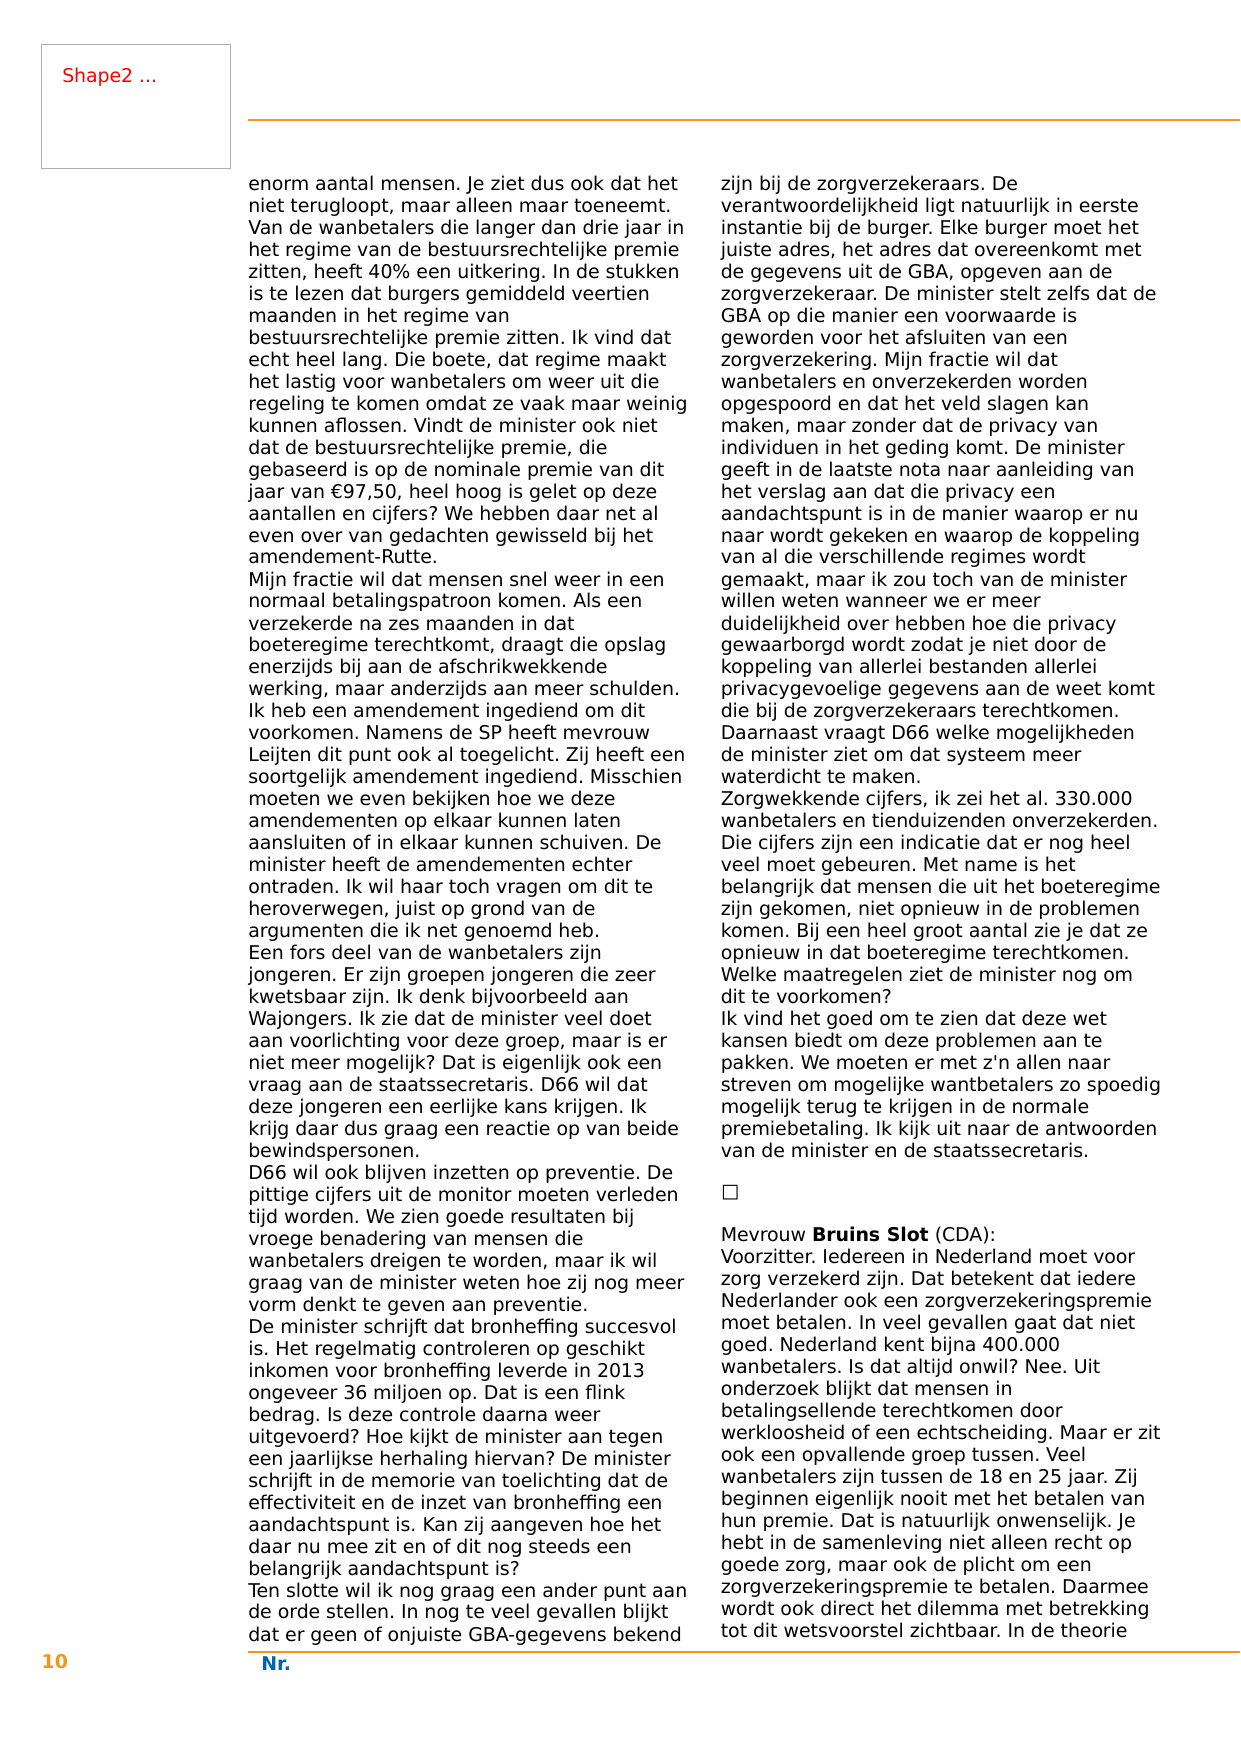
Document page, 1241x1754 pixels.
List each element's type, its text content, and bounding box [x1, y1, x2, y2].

text Een fors deel van de wanbetalers zijn jongeren. Er zijn groepen jongeren die zeer kwetsbaar zijn. Ik denk bijvoorbeeld aan Wajongers. Ik zie dat de minister veel doet aan voorlichting voor deze groep, maar is er niet meer mogelijk? Dat is eigenlijk ook een vraag aan de staatssecretaris. D66 wil dat deze jongeren een eerlijke kans krijgen. Ik krijg daar dus graag een reactie op van beide bewindspersonen. [248, 942, 691, 1162]
text Ik vind het goed om te zien dat deze wet kansen biedt om deze problemen aan te pakken. We moeten er met z'n allen naar streven om mogelijke wantbetalers zo spoedig mogelijk terug te krijgen in de normale premiebetaling. Ik kijk uit naar de antwoorden van de minister en de staatssecretaris. [721, 1008, 1163, 1162]
text enorm aantal mensen. Je ziet dus ook dat het niet terugloopt, maar alleen maar toeneemt. Van de wanbetalers die langer dan drie jaar in het regime van de bestuursrechtelijke premie zitten, heeft 40% een uitkering. In de stukken is te lezen dat burgers gemiddeld veertien maanden in het regime van bestuursrechtelijke premie zitten. Ik vind dat echt heel lang. Die boete, dat regime maakt het lastig voor wanbetalers om weer uit die regeling te komen omdat ze vaak maar weinig kunnen aflossen. Vindt de minister ook niet dat de bestuursrechtelijke premie, die gebaseerd is op de nominale premie van dit jaar van €97,50, heel hoog is gelet op deze aantallen en cijfers? We hebben daar net al even over van gedachten gewisseld bij het amendement-Rutte. [248, 173, 691, 568]
text zijn bij de zorgverzekeraars. De verantwoordelijkheid ligt natuurlijk in eerste instantie bij de burger. Elke burger moet het juiste adres, het adres dat overeenkomt met de gegevens uit de GBA, opgeven aan de zorgverzekeraar. De minister stelt zelfs dat de GBA op die manier een voorwaarde is geworden voor het afsluiten van een zorgverzekering. Mijn fractie wil dat wanbetalers en onverzekerden worden opgespoord en dat het veld slagen kan maken, maar zonder dat de privacy van individuen in het geding komt. De minister geeft in de laatste nota naar aanleiding van het verslag aan dat die privacy een aandachtspunt is in de manier waarop er nu naar wordt gekeken en waarop de koppeling van al die verschillende regimes wordt gemaakt, maar ik zou toch van de minister willen weten wanneer we er meer duidelijkheid over hebben hoe die privacy gewaarborgd wordt zodat je niet door de koppeling van allerlei bestanden allerlei privacygevoelige gegevens aan de weet komt die bij de zorgverzekeraars terechtkomen. Daarnaast vraagt D66 welke mogelijkheden de minister ziet om dat systeem meer waterdicht te maken. [721, 173, 1163, 788]
text D66 wil ook blijven inzetten op preventie. De pittige cijfers uit de monitor moeten verleden tijd worden. We zien goede resultaten bij vroege benadering van mensen die wanbetalers dreigen te worden, maar ik wil graag van de minister weten hoe zij nog meer vorm denkt te geven aan preventie. [248, 1162, 691, 1316]
text De minister schrijft dat bronheffing succesvol is. Het regelmatig controleren op geschikt inkomen voor bronheffing leverde in 2013 ongeveer 36 miljoen op. Dat is een flink bedrag. Is deze controle daarna weer uitgevoerd? Hoe kijkt de minister aan tegen een jaarlijkse herhaling hiervan? De minister schrijft in de memorie van toelichting dat de effectiviteit en de inzet van bronheffing een aandachtspunt is. Kan zij aangeven hoe het daar nu mee zit en of dit nog steeds een belangrijk aandachtspunt is? [248, 1316, 691, 1579]
text Mevrouw Bruins Slot (CDA): [721, 1224, 1163, 1246]
text Zorgwekkende cijfers, ik zei het al. 330.000 wanbetalers en tienduizenden onverzekerden. Die cijfers zijn een indicatie dat er nog heel veel moet gebeuren. Met name is het belangrijk dat mensen die uit het boeteregime zijn gekomen, niet opnieuw in de problemen komen. Bij een heel groot aantal zie je dat ze opnieuw in dat boeteregime terechtkomen. Welke maatregelen ziet de minister nog om dit te voorkomen? [721, 788, 1163, 1008]
text Mijn fractie wil dat mensen snel weer in een normaal betalingspatroon komen. Als een verzekerde na zes maanden in dat boeteregime terechtkomt, draagt die opslag enerzijds bij aan de afschrikwekkende werking, maar anderzijds aan meer schulden. Ik heb een amendement ingediend om dit voorkomen. Namens de SP heeft mevrouw Leijten dit punt ook al toegelicht. Zij heeft een soortgelijk amendement ingediend. Misschien moeten we even bekijken hoe we deze amendementen op elkaar kunnen laten aansluiten of in elkaar kunnen schuiven. De minister heeft de amendementen echter ontraden. Ik wil haar toch vragen om dit te heroverwegen, juist op grond van de argumenten die ik net genoemd heb. [248, 568, 691, 942]
text Ten slotte wil ik nog graag een ander punt aan de orde stellen. In nog te veel gevallen blijkt dat er geen of onjuiste GBA-gegevens bekend [248, 1579, 691, 1645]
text Voorzitter. Iedereen in Nederland moet voor zorg verzekerd zijn. Dat betekent dat iedere Nederlander ook een zorgverzekeringspremie moet betalen. In veel gevallen gaat dat niet goed. Nederland kent bijna 400.000 wanbetalers. Is dat altijd onwil? Nee. Uit onderzoek blijkt dat mensen in betalingsellende terechtkomen door werkloosheid of een echtscheiding. Maar er zit ook een opvallende groep tussen. Veel wanbetalers zijn tussen de 18 en 25 jaar. Zij beginnen eigenlijk nooit met het betalen van hun premie. Dat is natuurlijk onwenselijk. Je hebt in de samenleving niet alleen recht op goede zorg, maar ook de plicht om een zorgverzekeringspremie te betalen. Daarmee wordt ook direct het dilemma met betrekking tot dit wetsvoorstel zichtbaar. In de theorie [721, 1246, 1163, 1641]
text ⬜ [721, 1182, 1163, 1204]
